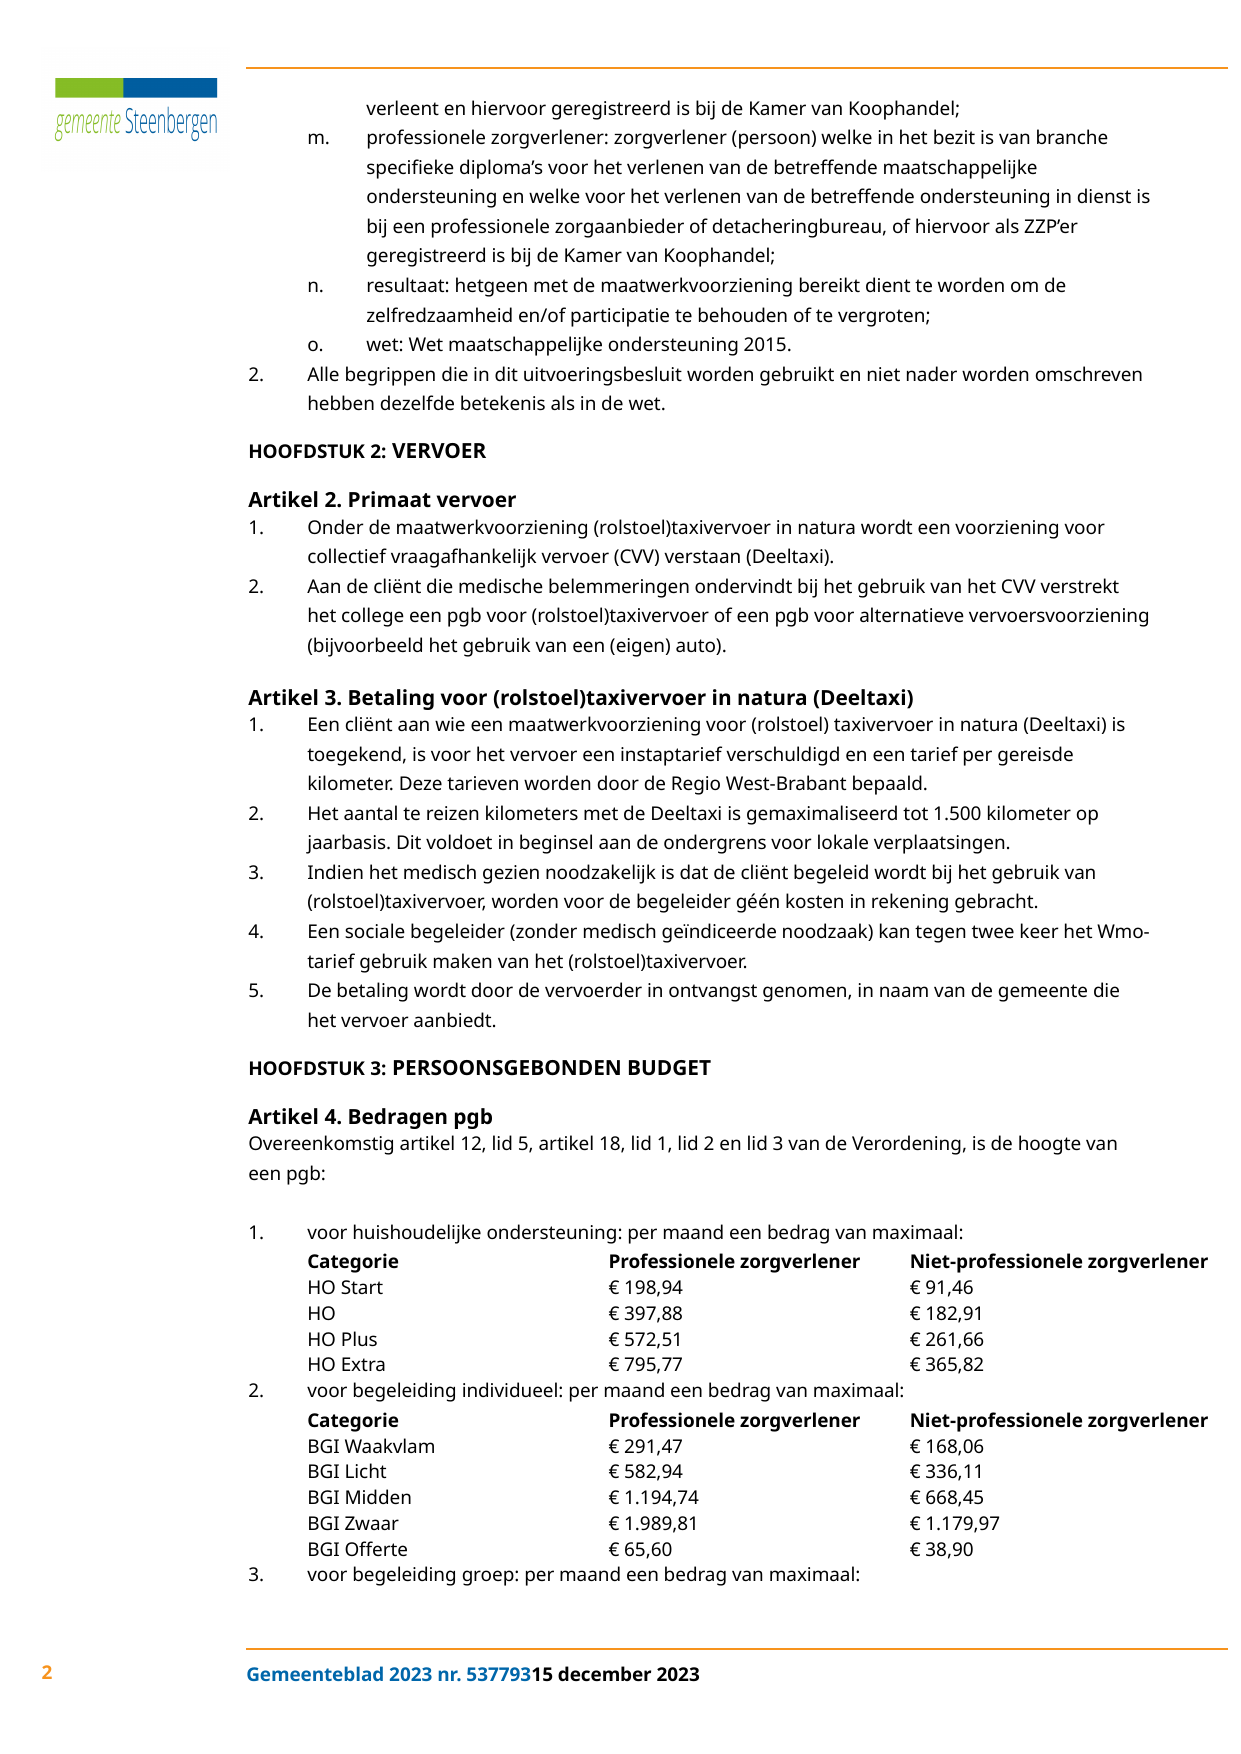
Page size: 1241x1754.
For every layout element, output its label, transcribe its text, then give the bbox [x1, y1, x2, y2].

table_header Niet-professionele zorgverlener [910, 1407, 1211, 1433]
table_cell € 1.989,81 [608, 1510, 909, 1536]
table_cell € 198,94 [608, 1275, 909, 1300]
table_cell € 397,88 [608, 1300, 909, 1326]
table_cell HO Start [307, 1275, 608, 1300]
list Indien het medisch gezien noodzakelijk is dat de cliënt begeleid wordt bij het gebruik van (rolstoel)taxivervoer, worden voor de begeleider géén kosten in rekening gebracht. [248, 859, 1152, 914]
table_cell € 168,06 [910, 1433, 1211, 1459]
list Aan de cliënt die medische belemmeringen ondervindt bij het gebruik van het CVV verstrekt het college een pgb voor (rolstoel)taxivervoer of een pgb voor alternatieve vervoersvoorziening (bijvoorbeeld het gebruik van een (eigen) auto). [248, 573, 1152, 658]
list De betaling wordt door de vervoerder in ontvangst genomen, in naam van de gemeente die het vervoer aanbiedt. [248, 977, 1152, 1033]
text HOOFDSTUK 3: PERSOONSGEBONDEN BUDGET [248, 1053, 1152, 1081]
table_cell € 668,45 [910, 1484, 1211, 1510]
table_cell HO Extra [307, 1352, 608, 1377]
table_cell BGI Offerte [307, 1536, 608, 1562]
list Het aantal te reizen kilometers met de Deeltaxi is gemaximaliseerd tot 1.500 kilometer op jaarbasis. Dit voldoet in beginsel aan de ondergrens voor lokale verplaatsingen. [248, 800, 1152, 855]
list wet: Wet maatschappelijke ondersteuning 2015. [307, 331, 1152, 357]
table_cell € 65,60 [608, 1536, 909, 1562]
table_header Niet-professionele zorgverlener [910, 1249, 1211, 1274]
list voor huishoudelijke ondersteuning: per maand een bedrag van maximaal: [248, 1219, 1152, 1245]
table_header Professionele zorgverlener [608, 1249, 909, 1274]
list Alle begrippen die in dit uitvoeringsbesluit worden gebruikt en niet nader worden omschreven hebben dezelfde betekenis als in de wet. [248, 361, 1152, 416]
table_cell € 365,82 [910, 1352, 1211, 1377]
table_cell € 795,77 [608, 1352, 909, 1377]
table_cell HO Plus [307, 1326, 608, 1352]
text Artikel 2. Primaat vervoer [248, 486, 1152, 514]
list voor begeleiding individueel: per maand een bedrag van maximaal: [248, 1377, 1152, 1403]
table_cell € 572,51 [608, 1326, 909, 1352]
list voor begeleiding groep: per maand een bedrag van maximaal: [248, 1562, 1152, 1587]
list resultaat: hetgeen met de maatwerkvoorziening bereikt dient te worden om de zelfredzaamheid en/of participatie te behouden of te vergroten; [307, 272, 1152, 328]
picture [41, 47, 231, 172]
table_cell € 582,94 [608, 1459, 909, 1484]
list professionele zorgverlener: zorgverlener (persoon) welke in het bezit is van branche specifieke diploma’s voor het verlenen van de betreffende maatschappelijke ondersteuning en welke voor het verlenen van de betreffende ondersteuning in dienst is bij een professionele zorgaanbieder of detacheringbureau, of hiervoor als ZZP’er geregistreerd is bij de Kamer van Koophandel; [307, 124, 1152, 268]
table_cell € 1.179,97 [910, 1510, 1211, 1536]
table_cell € 182,91 [910, 1300, 1211, 1326]
list Een cliënt aan wie een maatwerkvoorziening voor (rolstoel) taxivervoer in natura (Deeltaxi) is toegekend, is voor het vervoer een instaptarief verschuldigd en een tarief per gereisde kilometer. Deze tarieven worden door de Regio West-Brabant bepaald. [248, 711, 1152, 796]
table_header Categorie [307, 1407, 608, 1433]
table_header Categorie [307, 1249, 608, 1274]
table_cell BGI Waakvlam [307, 1433, 608, 1459]
text Artikel 4. Bedragen pgb [248, 1102, 1152, 1130]
list Een sociale begeleider (zonder medisch geïndiceerde noodzaak) kan tegen twee keer het Wmo-tarief gebruik maken van het (rolstoel)taxivervoer. [248, 918, 1152, 973]
table_cell € 91,46 [910, 1275, 1211, 1300]
table_cell € 1.194,74 [608, 1484, 909, 1510]
table_cell € 38,90 [910, 1536, 1211, 1562]
table_cell € 336,11 [910, 1459, 1211, 1484]
text Overeenkomstig artikel 12, lid 5, artikel 18, lid 1, lid 2 en lid 3 van de Verordening, is de hoogte van een pgb: [248, 1130, 1152, 1186]
list verleent en hiervoor geregistreerd is bij de Kamer van Koophandel; [307, 95, 1152, 121]
table_cell BGI Zwaar [307, 1510, 608, 1536]
text HOOFDSTUK 2: VERVOER [248, 436, 1152, 465]
list Onder de maatwerkvoorziening (rolstoel)taxivervoer in natura wordt een voorziening voor collectief vraagafhankelijk vervoer (CVV) verstaan (Deeltaxi). [248, 514, 1152, 569]
table_cell € 291,47 [608, 1433, 909, 1459]
text Artikel 3. Betaling voor (rolstoel)taxivervoer in natura (Deeltaxi) [248, 683, 1152, 711]
table_cell € 261,66 [910, 1326, 1211, 1352]
table_cell BGI Licht [307, 1459, 608, 1484]
table_cell HO [307, 1300, 608, 1326]
table_cell BGI Midden [307, 1484, 608, 1510]
table_header Professionele zorgverlener [608, 1407, 909, 1433]
